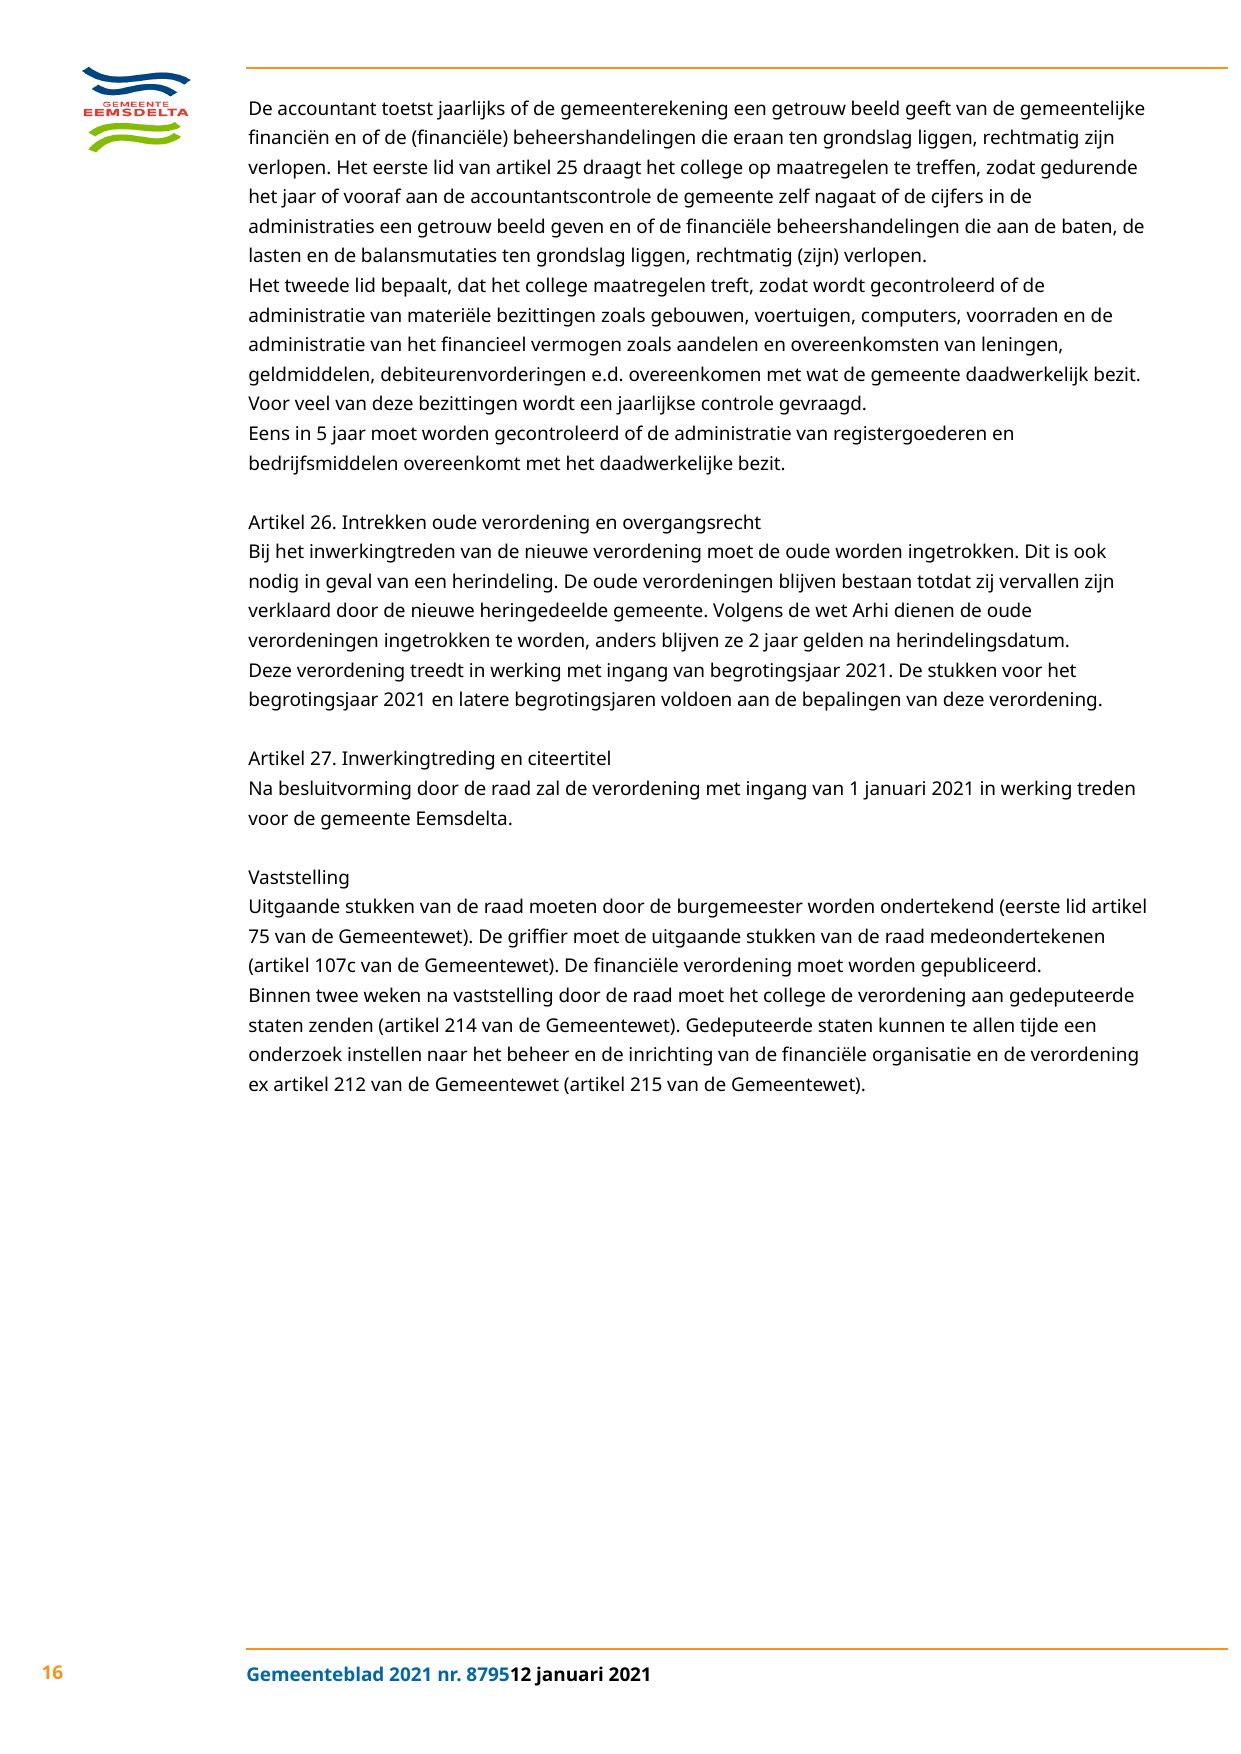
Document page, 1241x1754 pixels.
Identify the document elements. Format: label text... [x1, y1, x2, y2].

text De accountant toetst jaarlijks of de gemeenterekening een getrouw beeld geeft van de gemeentelijke financiën en of de (financiële) beheershandelingen die eraan ten grondslag liggen, rechtmatig zijn verlopen. Het eerste lid van artikel 25 draagt het college op maatregelen te treffen, zodat gedurende het jaar of vooraf aan de accountantscontrole de gemeente zelf nagaat of de cijfers in de administraties een getrouw beeld geven en of de financiële beheershandelingen die aan de baten, de lasten en de balansmutaties ten grondslag liggen, rechtmatig (zijn) verlopen. [248, 95, 1152, 268]
text Uitgaande stukken van de raad moeten door de burgemeester worden ondertekend (eerste lid artikel 75 van de Gemeentewet). De griffier moet de uitgaande stukken van de raad medeondertekenen (artikel 107c van de Gemeentewet). De financiële verordening moet worden gepubliceerd. [248, 893, 1152, 978]
text Artikel 27. Inwerkingtreding en citeertitel [248, 746, 1152, 771]
text Het tweede lid bepaalt, dat het college maatregelen treft, zodat wordt gecontroleerd of de administratie van materiële bezittingen zoals gebouwen, voertuigen, computers, voorraden en de administratie van het financieel vermogen zoals aandelen en overeenkomsten van leningen, geldmiddelen, debiteurenvorderingen e.d. overeenkomen met wat de gemeente daadwerkelijk bezit. Voor veel van deze bezittingen wordt een jaarlijkse controle gevraagd. [248, 272, 1152, 416]
text Vaststelling [248, 864, 1152, 890]
text Eens in 5 jaar moet worden gecontroleerd of de administratie van registergoederen en bedrijfsmiddelen overeenkomt met het daadwerkelijke bezit. [248, 420, 1152, 476]
text Bij het inwerkingtreden van de nieuwe verordening moet de oude worden ingetrokken. Dit is ook nodig in geval van een herindeling. De oude verordeningen blijven bestaan totdat zij vervallen zijn verklaard door de nieuwe heringedeelde gemeente. Volgens de wet Arhi dienen de oude verordeningen ingetrokken te worden, anders blijven ze 2 jaar gelden na herindelingsdatum. [248, 538, 1152, 653]
picture [41, 47, 231, 172]
text Artikel 26. Intrekken oude verordening en overgangsrecht [248, 509, 1152, 535]
text Deze verordening treedt in werking met ingang van begrotingsjaar 2021. De stukken voor het begrotingsjaar 2021 en latere begrotingsjaren voldoen aan de bepalingen van deze verordening. [248, 657, 1152, 712]
text Na besluitvorming door de raad zal de verordening met ingang van 1 januari 2021 in werking treden voor de gemeente Eemsdelta. [248, 775, 1152, 831]
text Binnen twee weken na vaststelling door de raad moet het college de verordening aan gedeputeerde staten zenden (artikel 214 van de Gemeentewet). Gedeputeerde staten kunnen te allen tijde een onderzoek instellen naar het beheer en de inrichting van de financiële organisatie en de verordening ex artikel 212 van de Gemeentewet (artikel 215 van de Gemeentewet). [248, 982, 1152, 1097]
